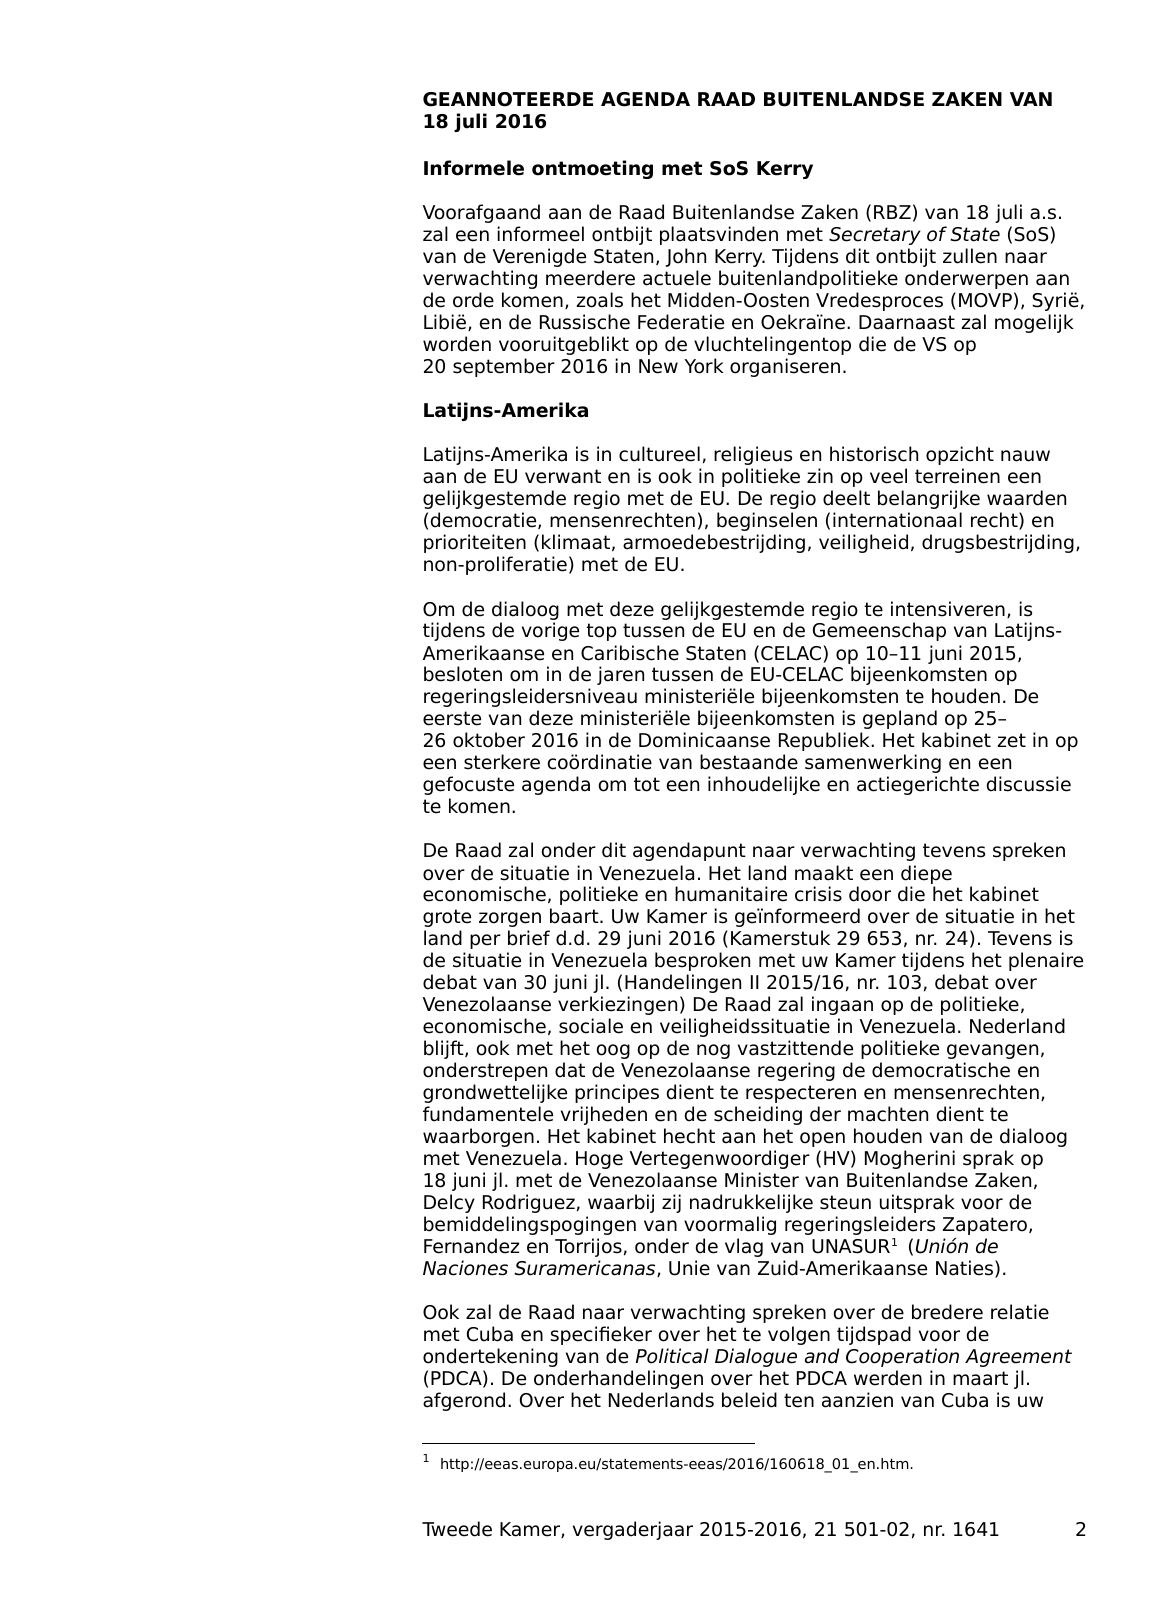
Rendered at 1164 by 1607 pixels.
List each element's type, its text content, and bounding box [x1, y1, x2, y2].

subtitle GEANNOTEERDE AGENDA RAAD BUITENLANDSE ZAKEN VAN 18 juli 2016 [422, 89, 1087, 133]
text Om de dialoog met deze gelijkgestemde regio te intensiveren, is tijdens de vorige top tussen de EU en de Gemeenschap van Latijns-Amerikaanse en Caribische Staten (CELAC) op 10–11 juni 2015, besloten om in de jaren tussen de EU-CELAC bijeenkomsten op regeringsleidersniveau ministeriële bijeenkomsten te houden. De eerste van deze ministeriële bijeenkomsten is gepland op 25–26 oktober 2016 in de Dominicaanse Republiek. Het kabinet zet in op een sterkere coördinatie van bestaande samenwerking en een gefocuste agenda om tot een inhoudelijke en actiegerichte discussie te komen. [422, 598, 1087, 818]
text Voorafgaand aan de Raad Buitenlandse Zaken (RBZ) van 18 juli a.s. zal een informeel ontbijt plaatsvinden met Secretary of State (SoS) van de Verenigde Staten, John Kerry. Tijdens dit ontbijt zullen naar verwachting meerdere actuele buitenlandpolitieke onderwerpen aan de orde komen, zoals het Midden-Oosten Vredesproces (MOVP), Syrië, Libië, en de Russische Federatie en Oekraïne. Daarnaast zal mogelijk worden vooruitgeblikt op de vluchtelingentop die de VS op 20 september 2016 in New York organiseren. [422, 202, 1087, 378]
text http://eeas.europa.eu/statements-eeas/2016/160618_01_en.htm. [422, 1452, 1087, 1474]
text Ook zal de Raad naar verwachting spreken over de bredere relatie met Cuba en specifieker over het te volgen tijdspad voor de ondertekening van de Political Dialogue and Cooperation Agreement (PDCA). De onderhandelingen over het PDCA werden in maart jl. afgerond. Over het Nederlands beleid ten aanzien van Cuba is uw [422, 1302, 1087, 1412]
subtitle Latijns-Amerika [422, 400, 1087, 422]
subtitle Informele ontmoeting met SoS Kerry [422, 158, 1087, 180]
text Latijns-Amerika is in cultureel, religieus en historisch opzicht nauw aan de EU verwant en is ook in politieke zin op veel terreinen een gelijkgestemde regio met de EU. De regio deelt belangrijke waarden (democratie, mensenrechten), beginselen (internationaal recht) en prioriteiten (klimaat, armoedebestrijding, veiligheid, drugsbestrijding, non-proliferatie) met de EU. [422, 444, 1087, 576]
text De Raad zal onder dit agendapunt naar verwachting tevens spreken over de situatie in Venezuela. Het land maakt een diepe economische, politieke en humanitaire crisis door die het kabinet grote zorgen baart. Uw Kamer is geïnformeerd over de situatie in het land per brief d.d. 29 juni 2016 (Kamerstuk 29 653, nr. 24). Tevens is de situatie in Venezuela besproken met uw Kamer tijdens het plenaire debat van 30 juni jl. (Handelingen II 2015/16, nr. 103, debat over Venezolaanse verkiezingen) De Raad zal ingaan op de politieke, economische, sociale en veiligheidssituatie in Venezuela. Nederland blijft, ook met het oog op de nog vastzittende politieke gevangen, onderstrepen dat de Venezolaanse regering de democratische en grondwettelijke principes dient te respecteren en mensenrechten, fundamentele vrijheden en de scheiding der machten dient te waarborgen. Het kabinet hecht aan het open houden van de dialoog met Venezuela. Hoge Vertegenwoordiger (HV) Mogherini sprak op 18 juni jl. met de Venezolaanse Minister van Buitenlandse Zaken, Delcy Rodriguez, waarbij zij nadrukkelijke steun uitsprak voor de bemiddelingspogingen van voormalig regeringsleiders Zapatero, Fernandez en Torrijos, onder de vlag van UNASUR (Unión de Naciones Suramericanas, Unie van Zuid-Amerikaanse Naties). [422, 840, 1087, 1280]
